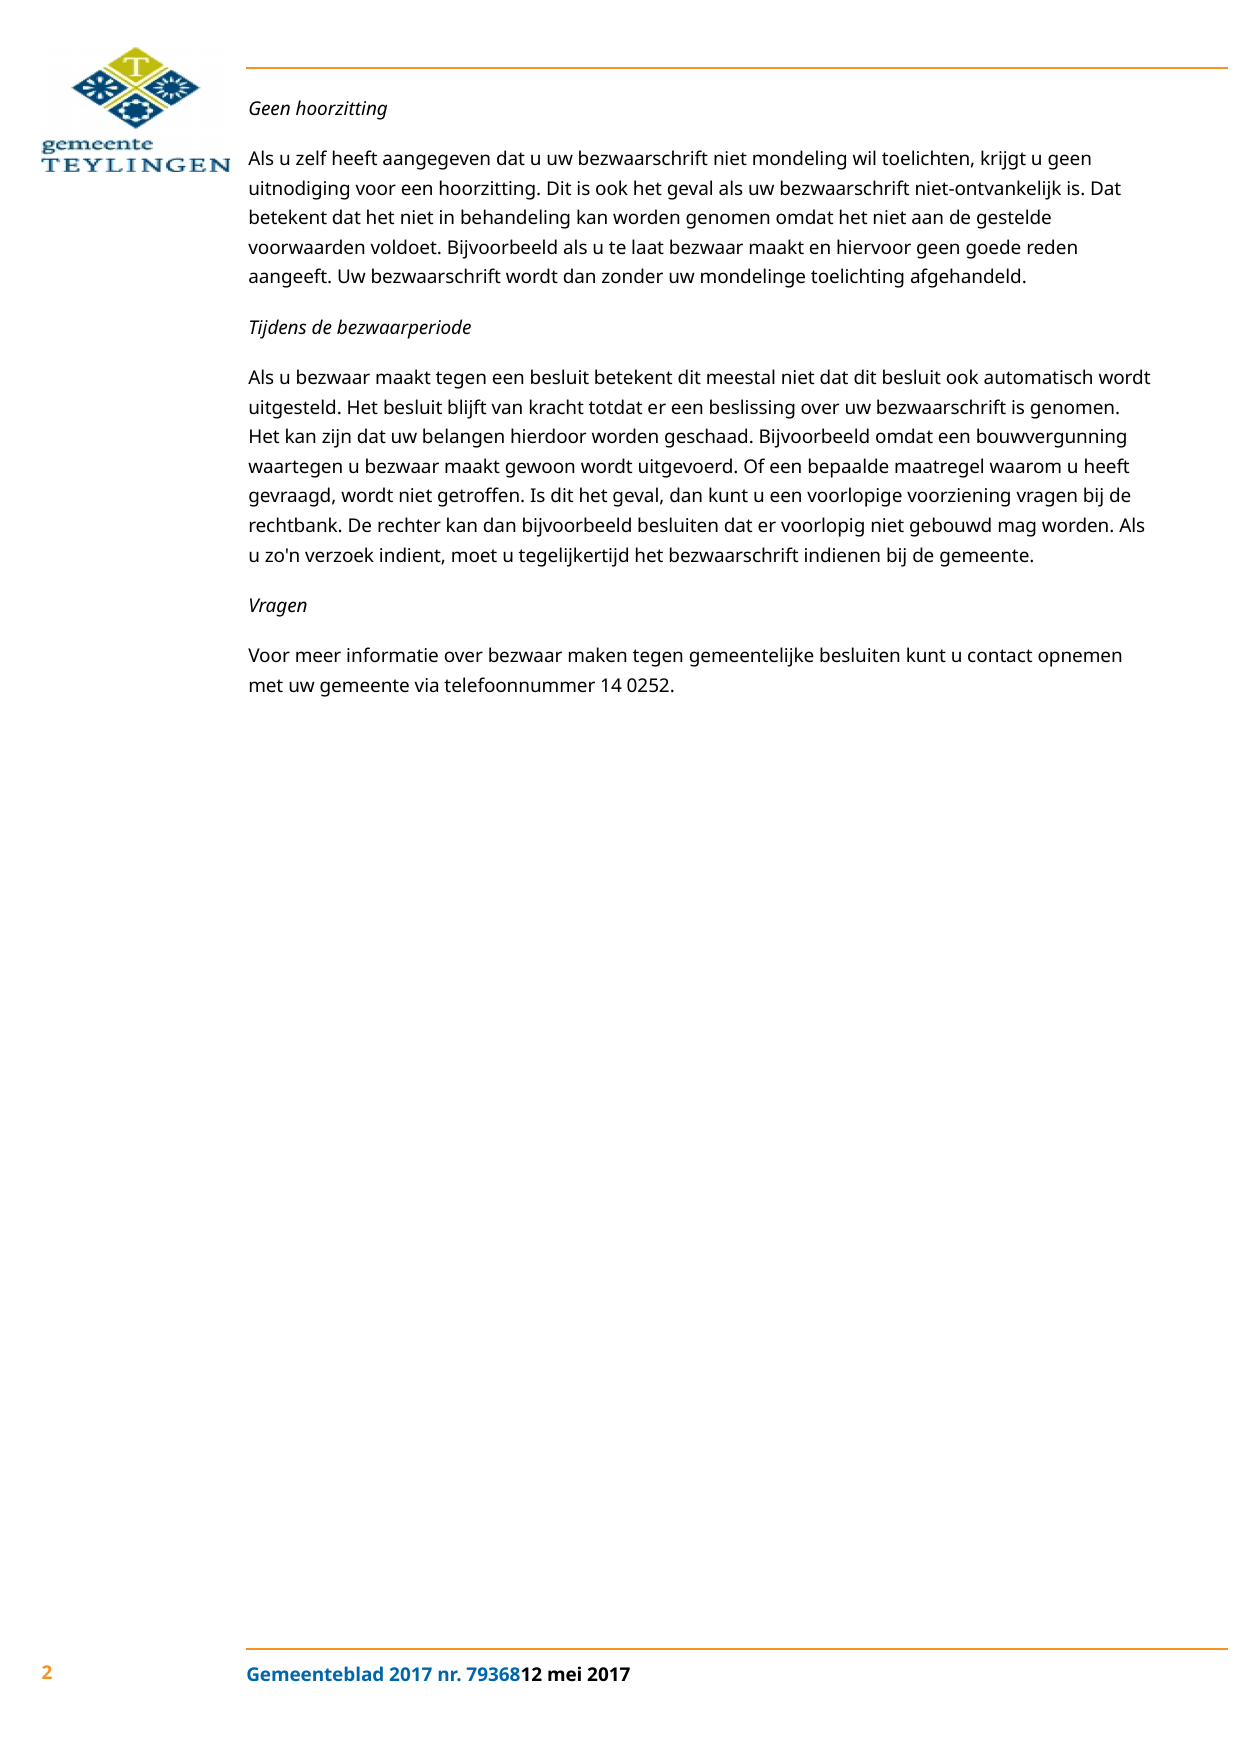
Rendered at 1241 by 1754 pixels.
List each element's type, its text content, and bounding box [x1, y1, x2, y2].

text Als u bezwaar maakt tegen een besluit betekent dit meestal niet dat dit besluit ook automatisch wordt uitgesteld. Het besluit blijft van kracht totdat er een beslissing over uw bezwaarschrift is genomen. Het kan zijn dat uw belangen hierdoor worden geschaad. Bijvoorbeeld omdat een bouwvergunning waartegen u bezwaar maakt gewoon wordt uitgevoerd. Of een bepaalde maatregel waarom u heeft gevraagd, wordt niet getroffen. Is dit het geval, dan kunt u een voorlopige voorziening vragen bij de rechtbank. De rechter kan dan bijvoorbeeld besluiten dat er voorlopig niet gebouwd mag worden. Als u zo'n verzoek indient, moet u tegelijkertijd het bezwaarschrift indienen bij de gemeente. [248, 364, 1152, 568]
text Tijdens de bezwaarperiode [248, 314, 1152, 340]
text Als u zelf heeft aangegeven dat u uw bezwaarschrift niet mondeling wil toelichten, krijgt u geen uitnodiging voor een hoorzitting. Dit is ook het geval als uw bezwaarschrift niet-ontvankelijk is. Dat betekent dat het niet in behandeling kan worden genomen omdat het niet aan de gestelde voorwaarden voldoet. Bijvoorbeeld als u te laat bezwaar maakt en hiervoor geen goede reden aangeeft. Uw bezwaarschrift wordt dan zonder uw mondelinge toelichting afgehandeld. [248, 145, 1152, 289]
text Vragen [248, 592, 1152, 618]
picture [41, 47, 231, 172]
text Voor meer informatie over bezwaar maken tegen gemeentelijke besluiten kunt u contact opnemen met uw gemeente via telefoonnummer 14 0252. [248, 643, 1152, 698]
text Geen hoorzitting [248, 95, 1152, 121]
